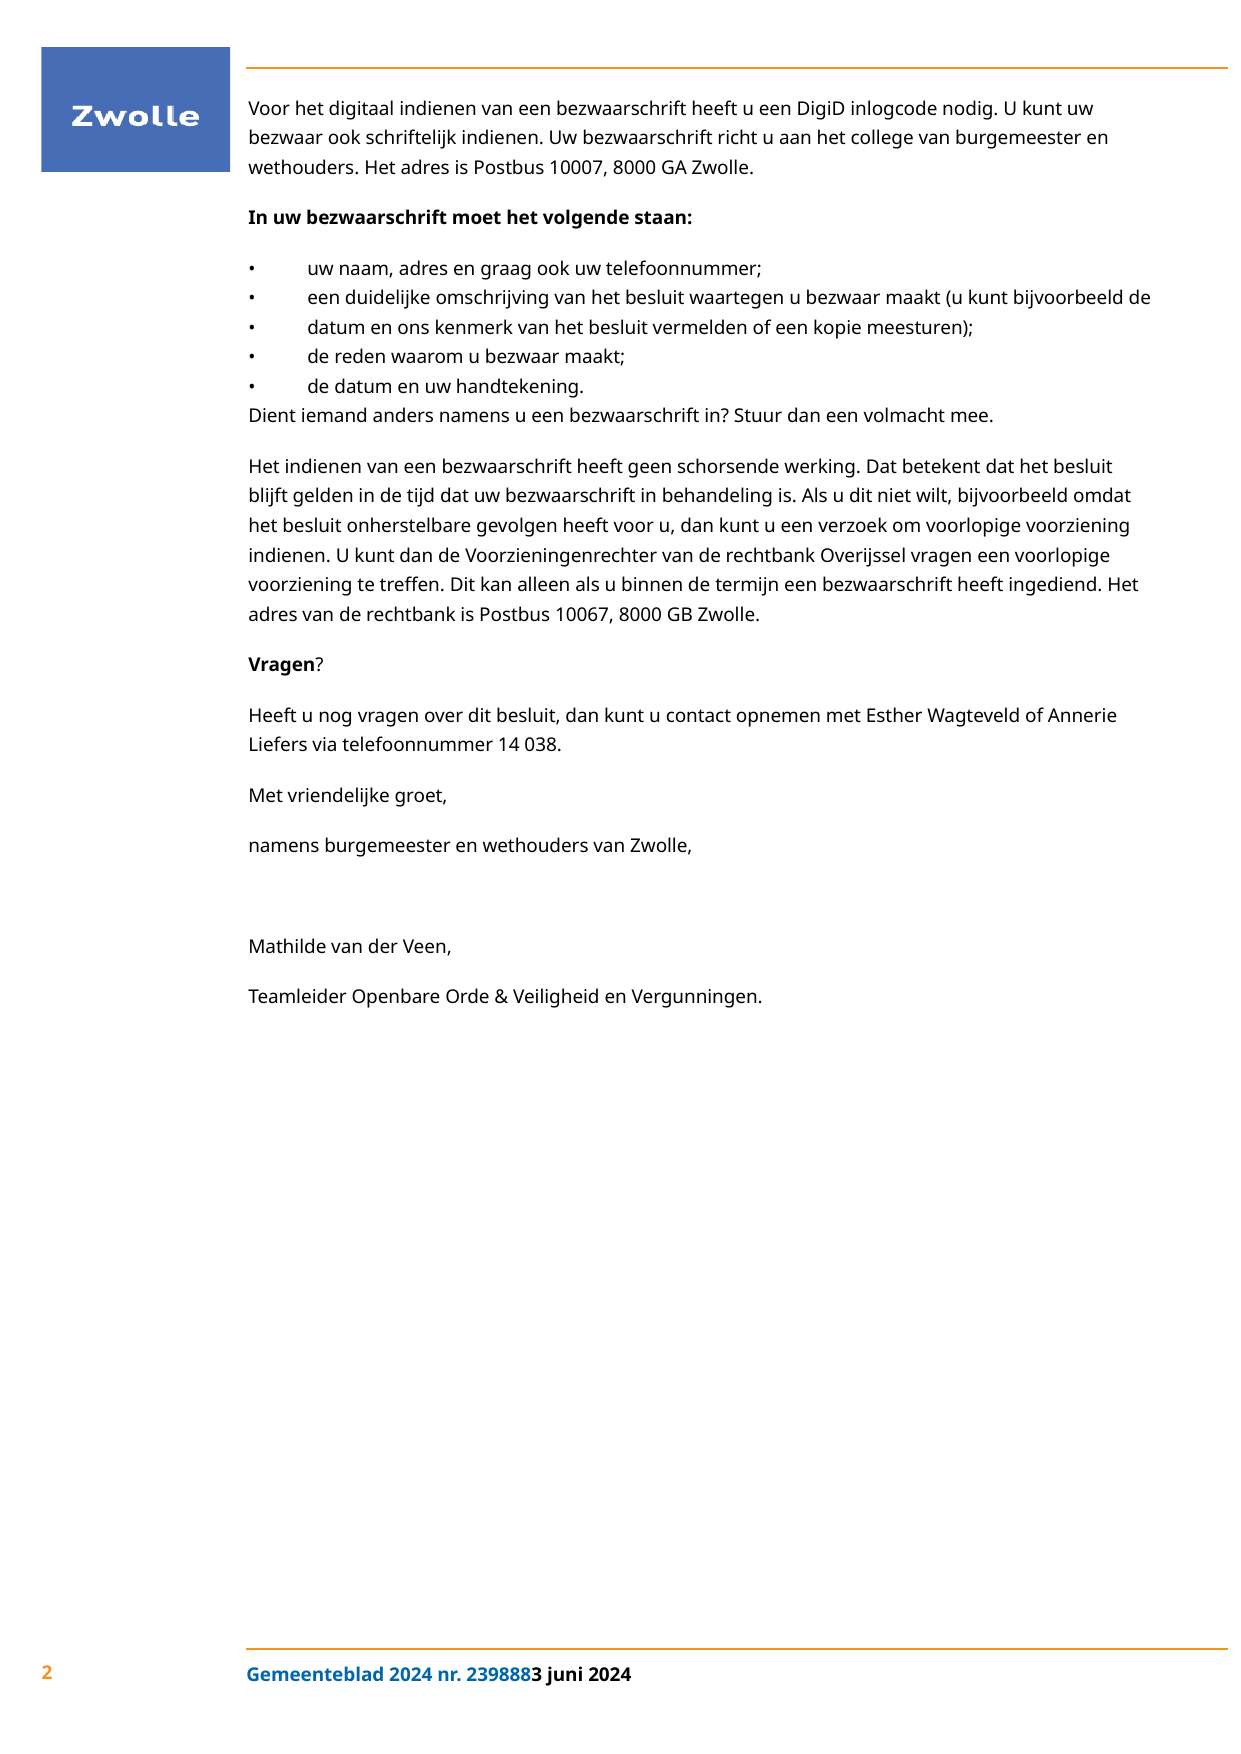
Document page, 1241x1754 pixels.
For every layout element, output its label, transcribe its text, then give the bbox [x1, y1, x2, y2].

picture [41, 47, 231, 172]
list de datum en uw handtekening. [248, 373, 1152, 399]
text Mathilde van der Veen, [248, 933, 1152, 959]
text Heeft u nog vragen over dit besluit, dan kunt u contact opnemen met Esther Wagteveld of Annerie Liefers via telefoonnummer 14 038. [248, 702, 1152, 757]
list uw naam, adres en graag ook uw telefoonnummer; [248, 255, 1152, 281]
text In uw bezwaarschrift moet het volgende staan: [248, 204, 1152, 230]
text Dient iemand anders namens u een bezwaarschrift in? Stuur dan een volmacht mee. [248, 403, 1152, 428]
text Vragen? [248, 651, 1152, 677]
text Voor het digitaal indienen van een bezwaarschrift heeft u een DigiD inlogcode nodig. U kunt uw bezwaar ook schriftelijk indienen. Uw bezwaarschrift richt u aan het college van burgemeester en wethouders. Het adres is Postbus 10007, 8000 GA Zwolle. [248, 95, 1152, 180]
text Teamleider Openbare Orde & Veiligheid en Vergunningen. [248, 983, 1152, 1009]
text Met vriendelijke groet, [248, 782, 1152, 808]
list datum en ons kenmerk van het besluit vermelden of een kopie meesturen); [248, 314, 1152, 340]
list de reden waarom u bezwaar maakt; [248, 343, 1152, 369]
text Het indienen van een bezwaarschrift heeft geen schorsende werking. Dat betekent dat het besluit blijft gelden in de tijd dat uw bezwaarschrift in behandeling is. Als u dit niet wilt, bijvoorbeeld omdat het besluit onherstelbare gevolgen heeft voor u, dan kunt u een verzoek om voorlopige voorziening indienen. U kunt dan de Voorzieningenrechter van de rechtbank Overijssel vragen een voorlopige voorziening te treffen. Dit kan alleen als u binnen de termijn een bezwaarschrift heeft ingediend. Het adres van de rechtbank is Postbus 10067, 8000 GB Zwolle. [248, 453, 1152, 627]
list een duidelijke omschrijving van het besluit waartegen u bezwaar maakt (u kunt bijvoorbeeld de [248, 284, 1152, 310]
text namens burgemeester en wethouders van Zwolle, [248, 832, 1152, 858]
